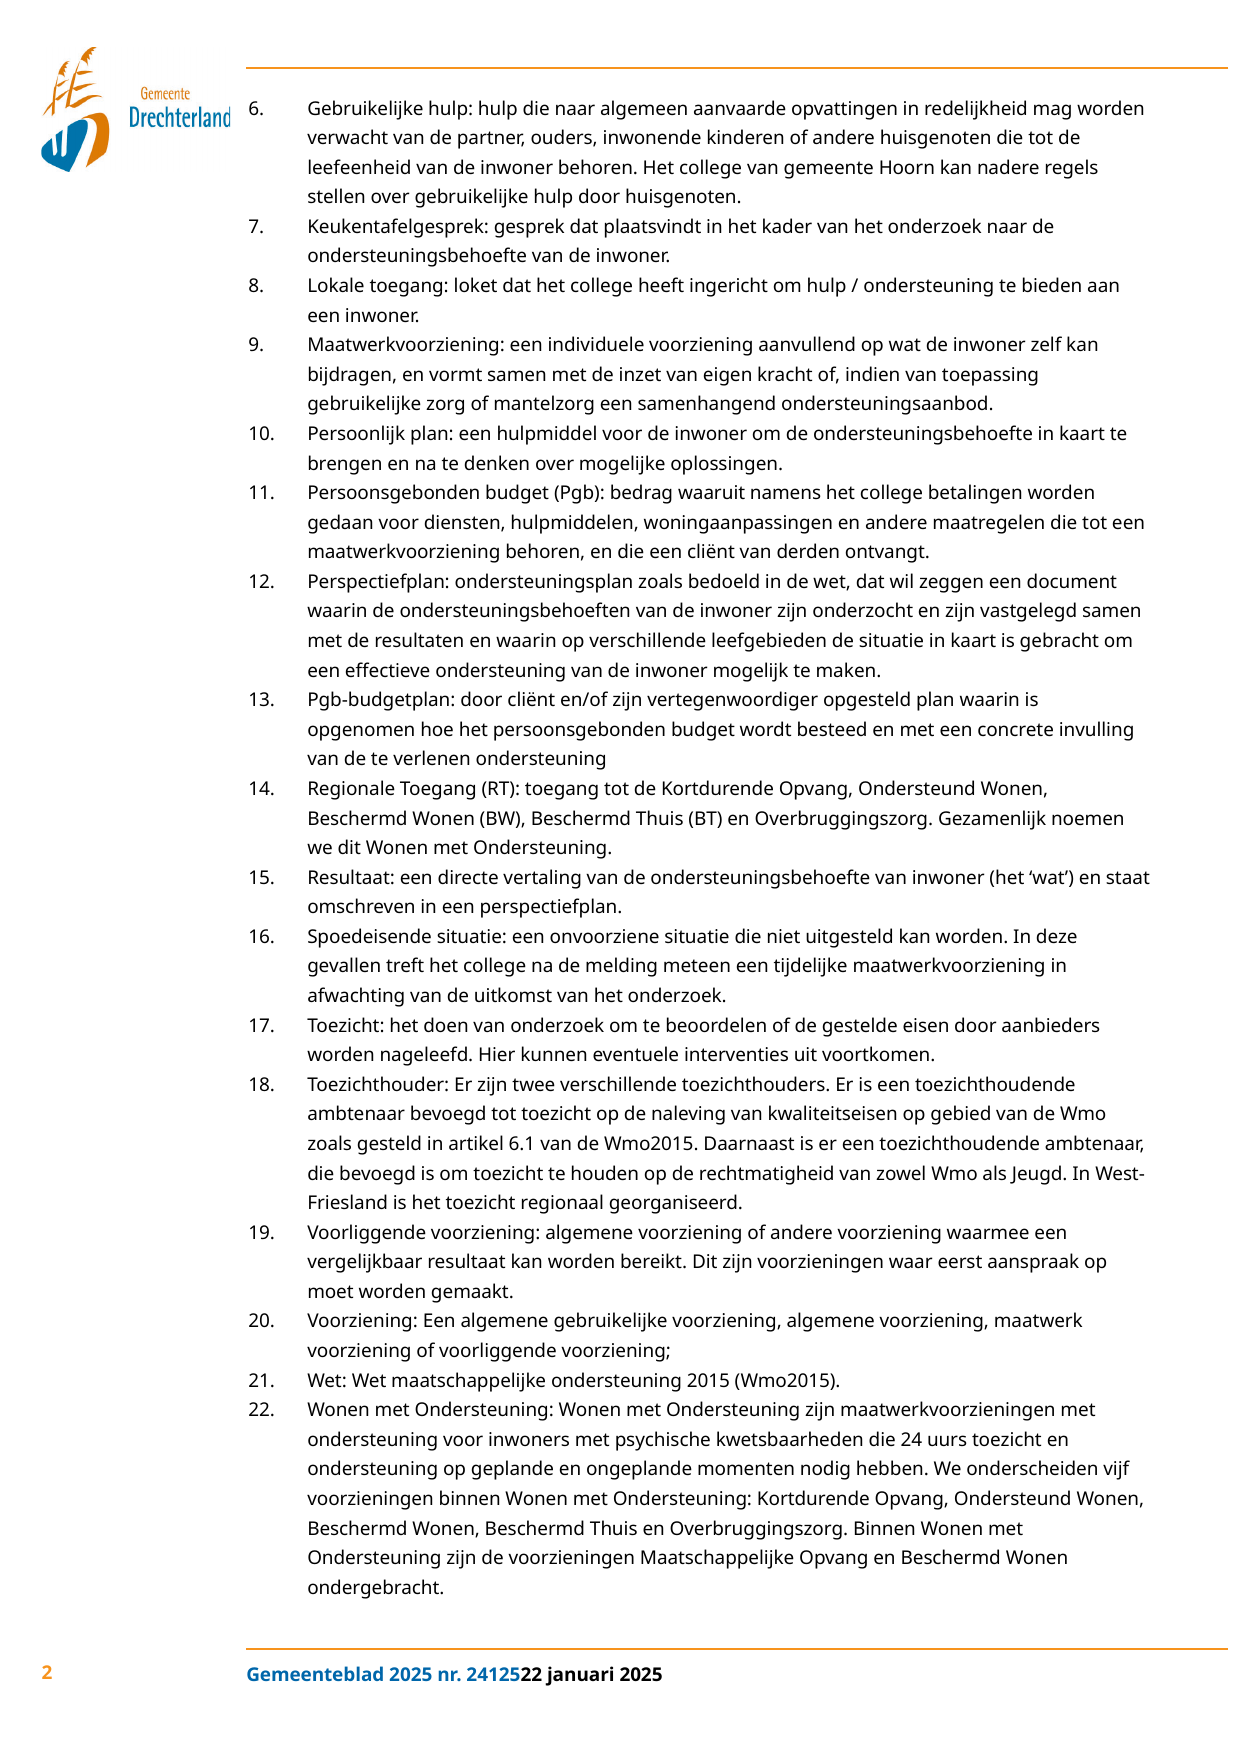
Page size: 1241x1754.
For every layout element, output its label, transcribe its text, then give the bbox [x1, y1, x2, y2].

list Persoonsgebonden budget (Pgb): bedrag waaruit namens het college betalingen worden gedaan voor diensten, hulpmiddelen, woningaanpassingen en andere maatregelen die tot een maatwerkvoorziening behoren, en die een cliënt van derden ontvangt. [248, 479, 1152, 564]
list Regionale Toegang (RT): toegang tot de Kortdurende Opvang, Ondersteund Wonen, Beschermd Wonen (BW), Beschermd Thuis (BT) en Overbruggingszorg. Gezamenlijk noemen we dit Wonen met Ondersteuning. [248, 775, 1152, 860]
picture [41, 158, 64, 172]
list Resultaat: een directe vertaling van de ondersteuningsbehoefte van inwoner (het ‘wat’) en staat omschreven in een perspectiefplan. [248, 864, 1152, 919]
list Gebruikelijke hulp: hulp die naar algemeen aanvaarde opvattingen in redelijkheid mag worden verwacht van de partner, ouders, inwonende kinderen of andere huisgenoten die tot de leefeenheid van de inwoner behoren. Het college van gemeente Hoorn kan nadere regels stellen over gebruikelijke hulp door huisgenoten. [248, 95, 1152, 209]
list Voorziening: Een algemene gebruikelijke voorziening, algemene voorziening, maatwerk voorziening of voorliggende voorziening; [248, 1308, 1152, 1363]
list Wonen met Ondersteuning: Wonen met Ondersteuning zijn maatwerkvoorzieningen met ondersteuning voor inwoners met psychische kwetsbaarheden die 24 uurs toezicht en ondersteuning op geplande en ongeplande momenten nodig hebben. We onderscheiden vijf voorzieningen binnen Wonen met Ondersteuning: Kortdurende Opvang, Ondersteund Wonen, Beschermd Wonen, Beschermd Thuis en Overbruggingszorg. Binnen Wonen met Ondersteuning zijn de voorzieningen Maatschappelijke Opvang en Beschermd Wonen ondergebracht. [248, 1396, 1152, 1600]
list Voorliggende voorziening: algemene voorziening of andere voorziening waarmee een vergelijkbaar resultaat kan worden bereikt. Dit zijn voorzieningen waar eerst aanspraak op moet worden gemaakt. [248, 1219, 1152, 1304]
list Maatwerkvoorziening: een individuele voorziening aanvullend op wat de inwoner zelf kan bijdragen, en vormt samen met de inzet van eigen kracht of, indien van toepassing gebruikelijke zorg of mantelzorg een samenhangend ondersteuningsaanbod. [248, 331, 1152, 416]
picture [226, 115, 231, 124]
list Pgb-budgetplan: door cliënt en/of zijn vertegenwoordiger opgesteld plan waarin is opgenomen hoe het persoonsgebonden budget wordt besteed en met een concrete invulling van de te verlenen ondersteuning [248, 686, 1152, 771]
list Wet: Wet maatschappelijke ondersteuning 2015 (Wmo2015). [248, 1367, 1152, 1393]
list Toezichthouder: Er zijn twee verschillende toezichthouders. Er is een toezichthoudende ambtenaar bevoegd tot toezicht op de naleving van kwaliteitseisen op gebied van de Wmo zoals gesteld in artikel 6.1 van de Wmo2015. Daarnaast is er een toezichthoudende ambtenaar, die bevoegd is om toezicht te houden op de rechtmatigheid van zowel Wmo als Jeugd. In West-Friesland is het toezicht regionaal georganiseerd. [248, 1071, 1152, 1215]
list Perspectiefplan: ondersteuningsplan zoals bedoeld in de wet, dat wil zeggen een document waarin de ondersteuningsbehoeften van de inwoner zijn onderzocht en zijn vastgelegd samen met de resultaten en waarin op verschillende leefgebieden de situatie in kaart is gebracht om een effectieve ondersteuning van de inwoner mogelijk te maken. [248, 568, 1152, 683]
list Lokale toegang: loket dat het college heeft ingericht om hulp / ondersteuning te bieden aan een inwoner. [248, 272, 1152, 328]
list Persoonlijk plan: een hulpmiddel voor de inwoner om de ondersteuningsbehoefte in kaart te brengen en na te denken over mogelijke oplossingen. [248, 420, 1152, 476]
list Keukentafelgesprek: gesprek dat plaatsvindt in het kader van het onderzoek naar de ondersteuningsbehoefte van de inwoner. [248, 213, 1152, 268]
picture [41, 47, 231, 172]
list Spoedeisende situatie: een onvoorziene situatie die niet uitgesteld kan worden. In deze gevallen treft het college na de melding meteen een tijdelijke maatwerkvoorziening in afwachting van de uitkomst van het onderzoek. [248, 923, 1152, 1008]
list Toezicht: het doen van onderzoek om te beoordelen of de gestelde eisen door aanbieders worden nageleefd. Hier kunnen eventuele interventies uit voortkomen. [248, 1012, 1152, 1067]
